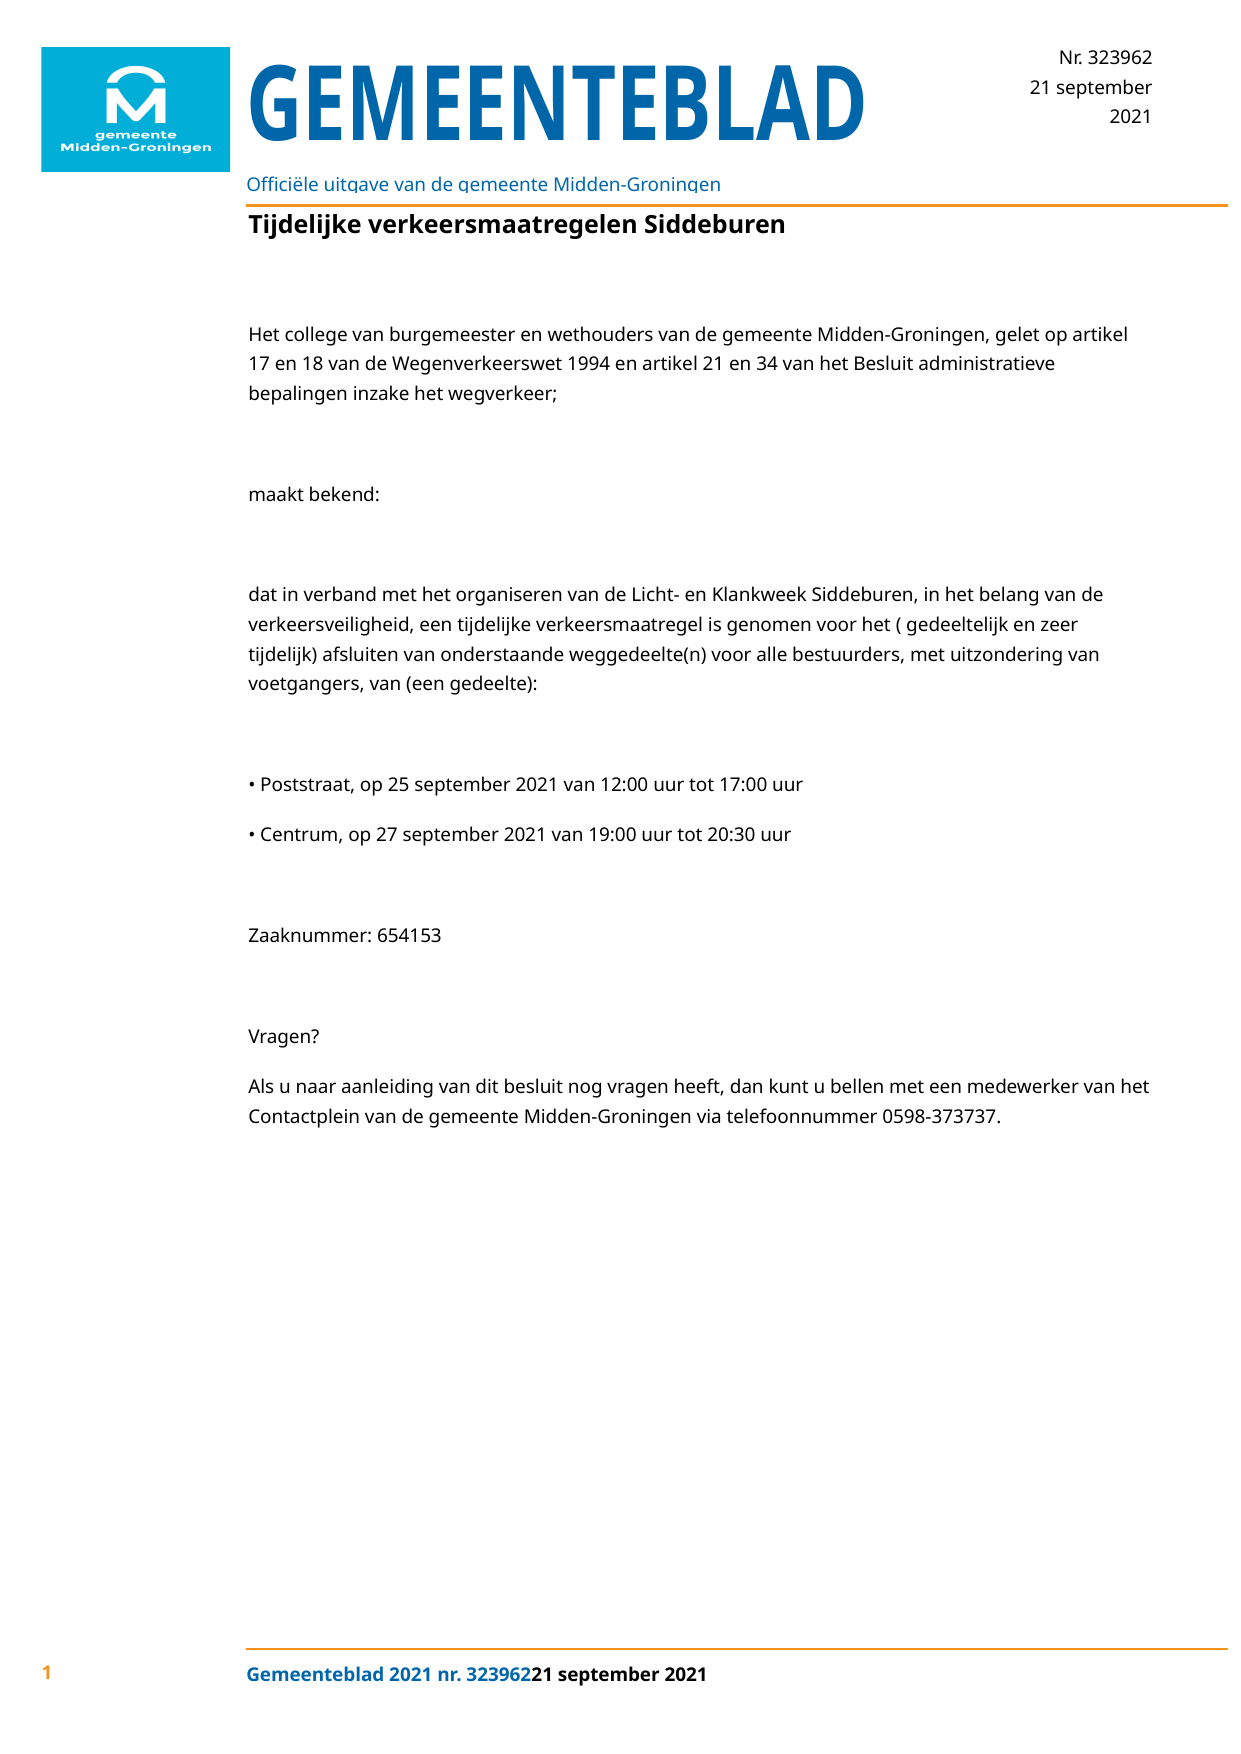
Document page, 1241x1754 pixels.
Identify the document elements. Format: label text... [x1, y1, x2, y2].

text • Centrum, op 27 september 2021 van 19:00 uur tot 20:30 uur [248, 822, 1152, 847]
text Als u naar aanleiding van dit besluit nog vragen heeft, dan kunt u bellen met een medewerker van het Contactplein van de gemeente Midden-Groningen via telefoonnummer 0598-373737. [248, 1074, 1152, 1129]
text • Poststraat, op 25 september 2021 van 12:00 uur tot 17:00 uur [248, 771, 1152, 797]
picture [108, 66, 164, 82]
text Zaaknummer: 654153 [248, 922, 1152, 948]
text dat in verband met het organiseren van de Licht- en Klankweek Siddeburen, in het belang van de verkeersveiligheid, een tijdelijke verkeersmaatregel is genomen voor het ( gedeeltelijk en zeer tijdelijk) afsluiten van onderstaande weggedeelte(n) voor alle bestuurders, met uitzondering van voetgangers, van (een gedeelte): [248, 582, 1152, 696]
text maakt bekend: [248, 481, 1152, 506]
picture [107, 89, 165, 122]
text Het college van burgemeester en wethouders van de gemeente Midden-Groningen, gelet op artikel 17 en 18 van de Wegenverkeerswet 1994 en artikel 21 en 34 van het Besluit administratieve bepalingen inzake het wegverkeer; [248, 321, 1152, 406]
text Tijdelijke verkeersmaatregelen Siddeburen [248, 207, 1152, 241]
picture [184, 146, 190, 153]
text Vragen? [248, 1023, 1152, 1049]
